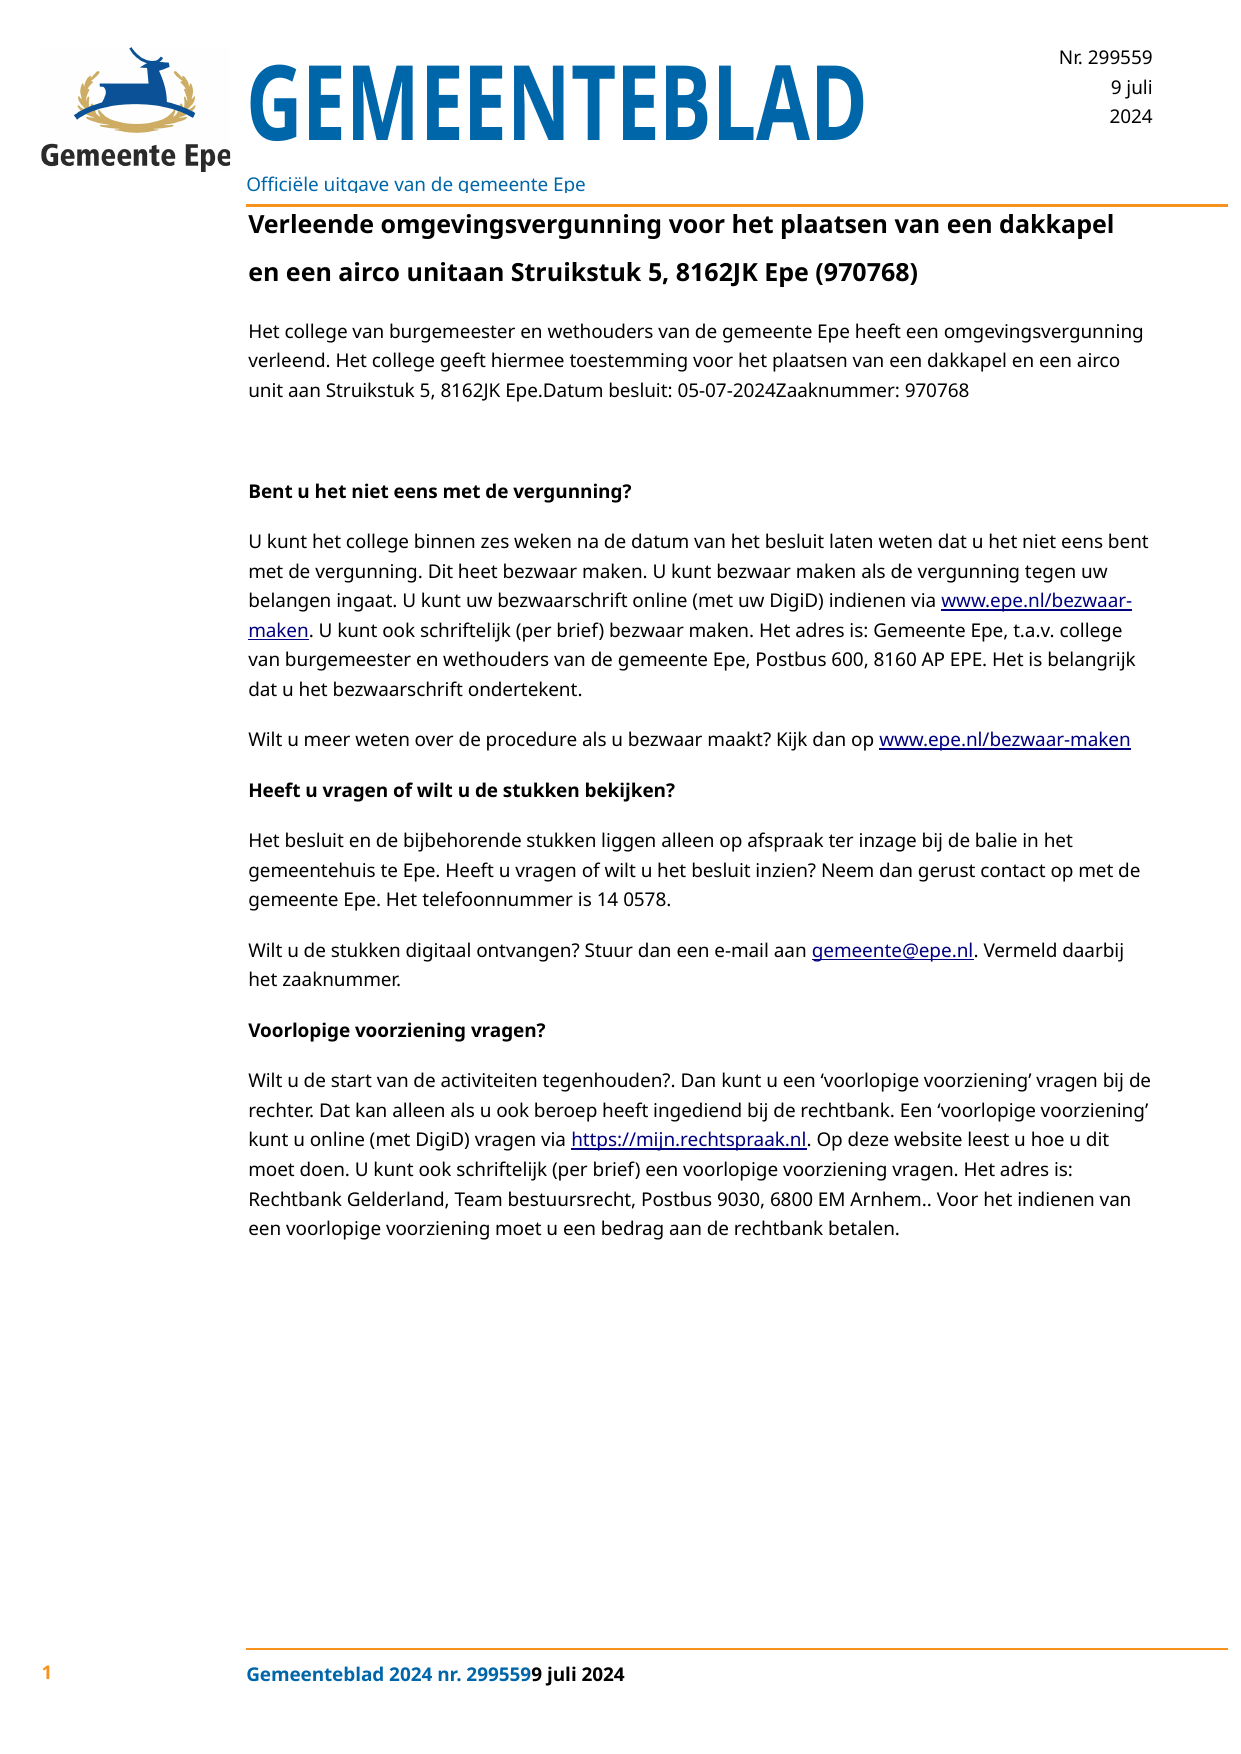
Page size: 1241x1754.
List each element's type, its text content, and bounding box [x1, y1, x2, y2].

text Wilt u de start van de activiteiten tegenhouden?. Dan kunt u een ‘voorlopige voorziening’ vragen bij de rechter. Dat kan alleen als u ook beroep heeft ingediend bij de rechtbank. Een ‘voorlopige voorziening’ kunt u online (met DigiD) vragen via https://mijn.rechtspraak.nl. Op deze website leest u hoe u dit moet doen. U kunt ook schriftelijk (per brief) een voorlopige voorziening vragen. Het adres is: Rechtbank Gelderland, Team bestuursrecht, Postbus 9030, 6800 EM Arnhem.. Voor het indienen van een voorlopige voorziening moet u een bedrag aan de rechtbank betalen. [248, 1067, 1152, 1241]
text Bent u het niet eens met de vergunning? [248, 478, 1152, 504]
text Verleende omgevingsvergunning voor het plaatsen van een dakkapel en een airco unitaan Struikstuk 5, 8162JK Epe (970768) [248, 207, 1152, 288]
picture [41, 47, 231, 172]
text Het college van burgemeester en wethouders van de gemeente Epe heeft een omgevingsvergunning verleend. Het college geeft hiermee toestemming voor het plaatsen van een dakkapel en een airco unit aan Struikstuk 5, 8162JK Epe.Datum besluit: 05-07-2024Zaaknummer: 970768 [248, 318, 1152, 403]
text Heeft u vragen of wilt u de stukken bekijken? [248, 777, 1152, 803]
text Voorlopige voorziening vragen? [248, 1017, 1152, 1043]
text Wilt u meer weten over de procedure als u bezwaar maakt? Kijk dan op www.epe.nl/bezwaar-maken [248, 727, 1152, 752]
text U kunt het college binnen zes weken na de datum van het besluit laten weten dat u het niet eens bent met de vergunning. Dit heet bezwaar maken. U kunt bezwaar maken als de vergunning tegen uw belangen ingaat. U kunt uw bezwaarschrift online (met uw DigiD) indienen via www.epe.nl/bezwaar-maken. U kunt ook schriftelijk (per brief) bezwaar maken. Het adres is: Gemeente Epe, t.a.v. college van burgemeester en wethouders van de gemeente Epe, Postbus 600, 8160 AP EPE. Het is belangrijk dat u het bezwaarschrift ondertekent. [248, 528, 1152, 702]
text Het besluit en de bijbehorende stukken liggen alleen op afspraak ter inzage bij de balie in het gemeentehuis te Epe. Heeft u vragen of wilt u het besluit inzien? Neem dan gerust contact op met de gemeente Epe. Het telefoonnummer is 14 0578. [248, 827, 1152, 912]
text Wilt u de stukken digitaal ontvangen? Stuur dan een e-mail aan gemeente@epe.nl. Vermeld daarbij het zaaknummer. [248, 937, 1152, 992]
